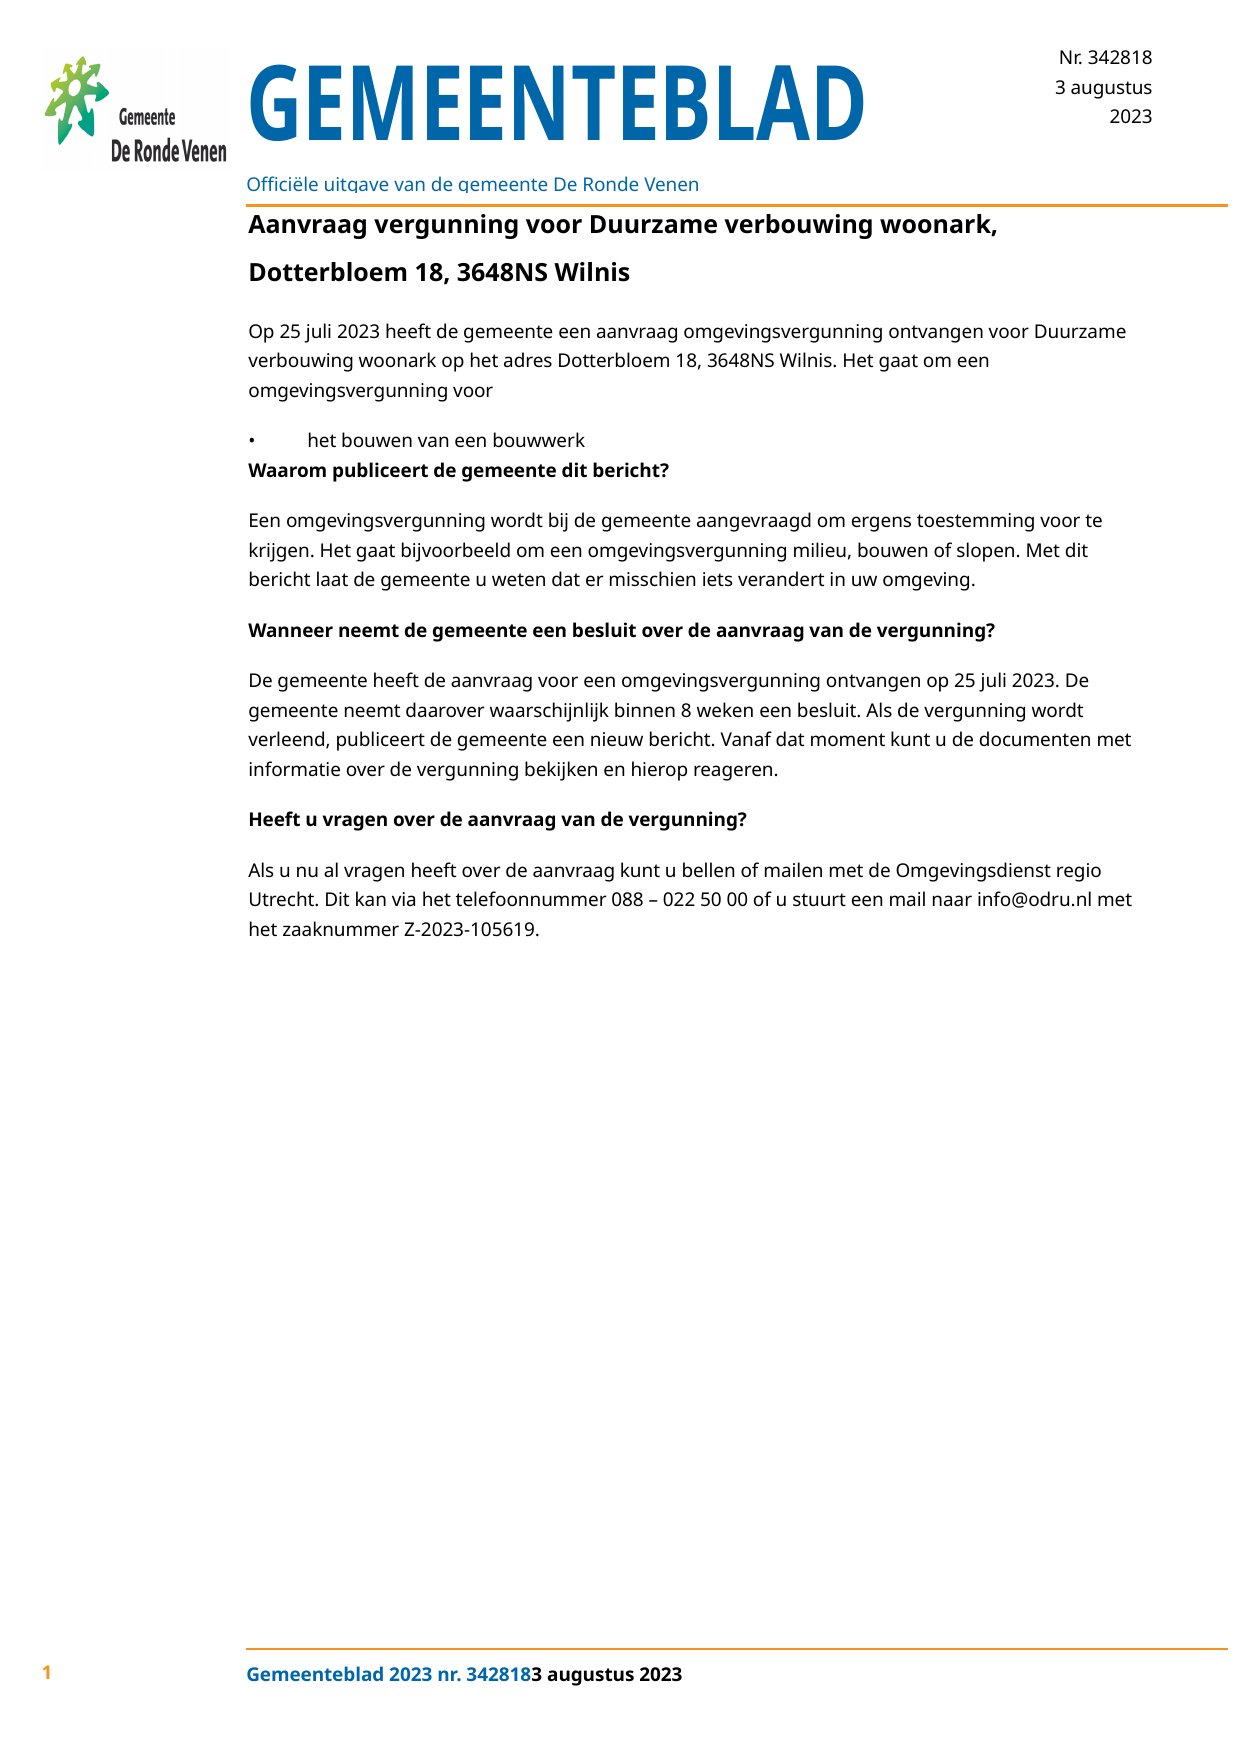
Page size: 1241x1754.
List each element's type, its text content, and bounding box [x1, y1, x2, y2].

text De gemeente heeft de aanvraag voor een omgevingsvergunning ontvangen op 25 juli 2023. De gemeente neemt daarover waarschijnlijk binnen 8 weken een besluit. Als de vergunning wordt verleend, publiceert de gemeente een nieuw bericht. Vanaf dat moment kunt u de documenten met informatie over de vergunning bekijken en hierop reageren. [248, 667, 1152, 782]
text Aanvraag vergunning voor Duurzame verbouwing woonark, Dotterbloem 18, 3648NS Wilnis [248, 207, 1152, 288]
list het bouwen van een bouwwerk [248, 427, 1152, 453]
text Als u nu al vragen heeft over de aanvraag kunt u bellen of mailen met de Omgevingsdienst regio Utrecht. Dit kan via het telefoonnummer 088 – 022 50 00 of u stuurt een mail naar info@odru.nl met het zaaknummer Z-2023-105619. [248, 857, 1152, 942]
text Waarom publiceert de gemeente dit bericht? [248, 457, 1152, 483]
text Wanneer neemt de gemeente een besluit over de aanvraag van de vergunning? [248, 617, 1152, 643]
picture [41, 47, 231, 172]
text Op 25 juli 2023 heeft de gemeente een aanvraag omgevingsvergunning ontvangen voor Duurzame verbouwing woonark op het adres Dotterbloem 18, 3648NS Wilnis. Het gaat om een omgevingsvergunning voor [248, 318, 1152, 403]
text Heeft u vragen over de aanvraag van de vergunning? [248, 807, 1152, 832]
text Een omgevingsvergunning wordt bij de gemeente aangevraagd om ergens toestemming voor te krijgen. Het gaat bijvoorbeeld om een omgevingsvergunning milieu, bouwen of slopen. Met dit bericht laat de gemeente u weten dat er misschien iets verandert in uw omgeving. [248, 507, 1152, 592]
